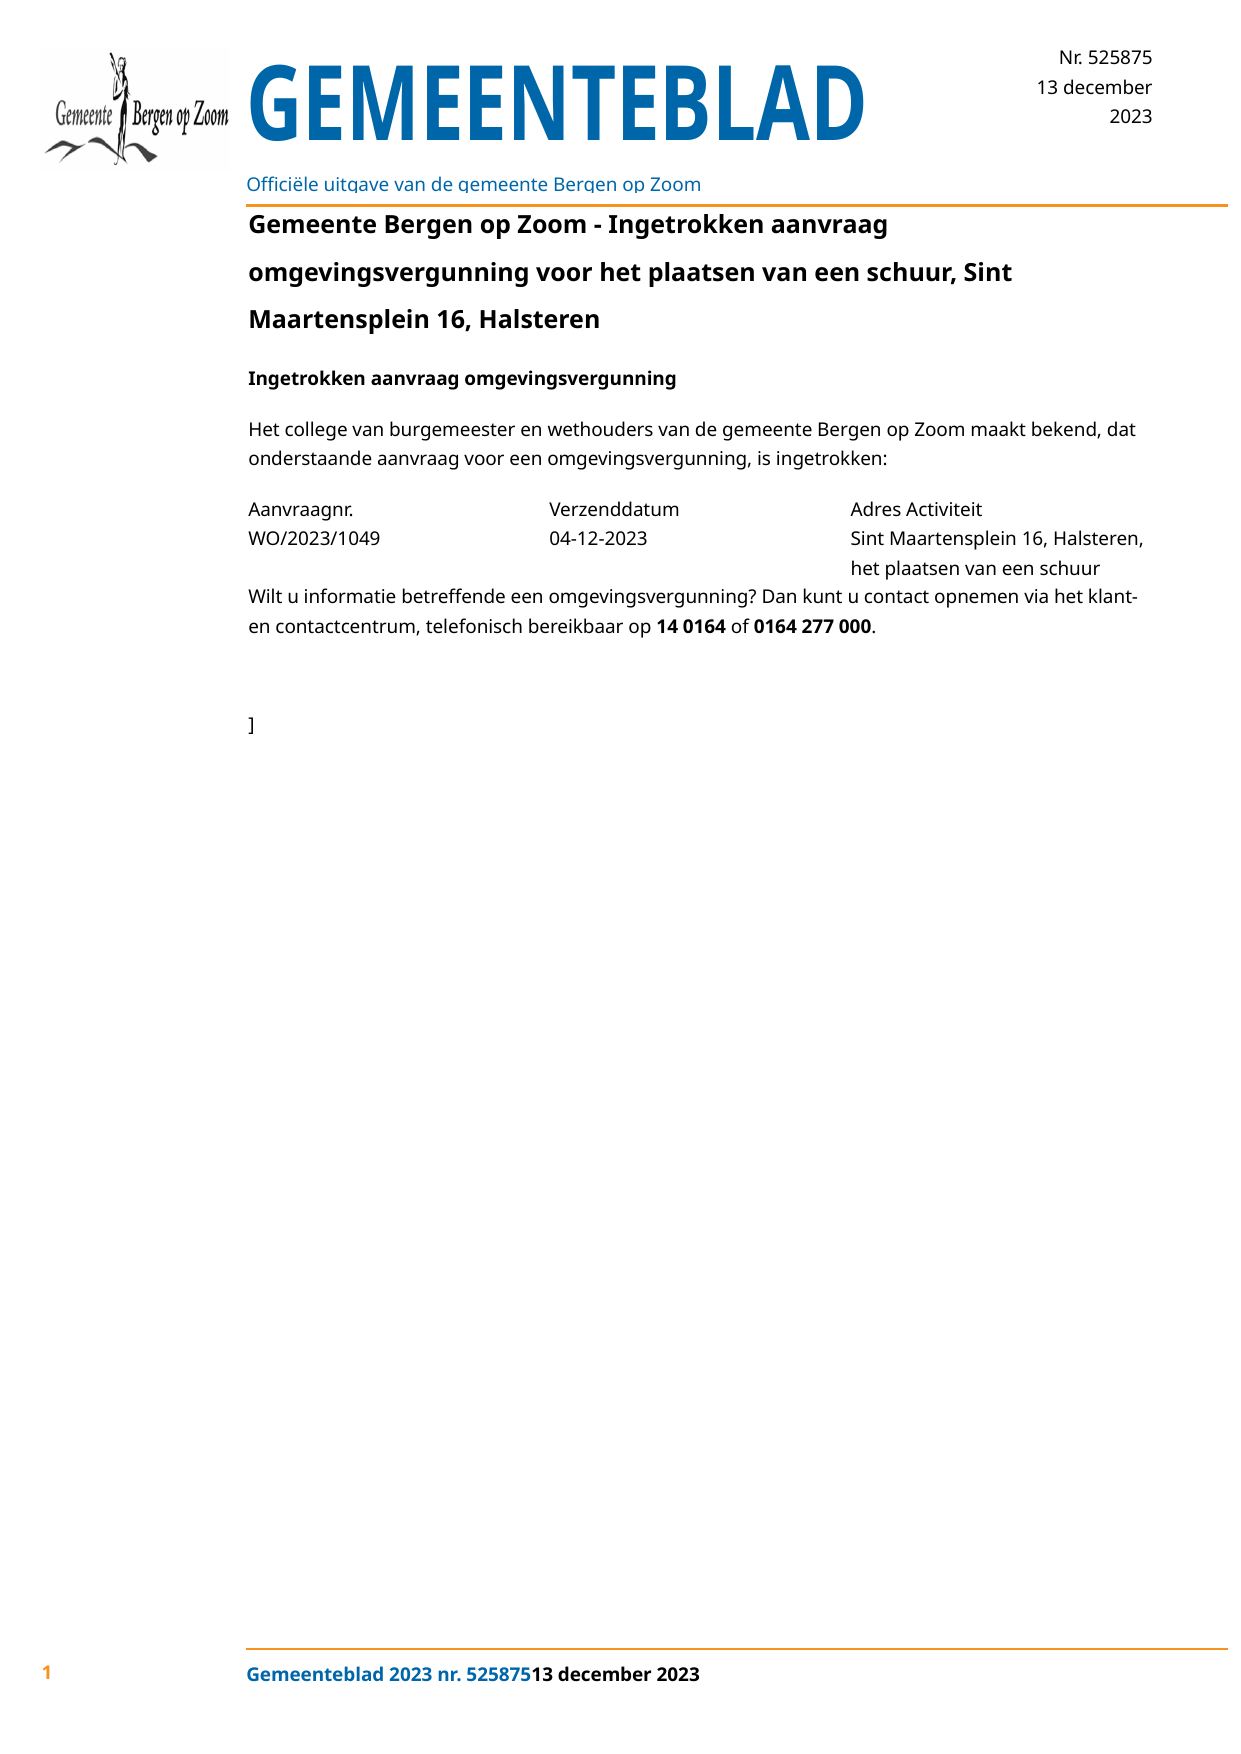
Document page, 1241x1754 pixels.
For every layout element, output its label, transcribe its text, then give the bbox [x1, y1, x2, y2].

table_header Adres Activiteit [850, 496, 1152, 522]
table_header Verzenddatum [549, 496, 850, 522]
picture [41, 47, 231, 172]
table_header Aanvraagnr. [248, 496, 549, 522]
text ] [248, 711, 1152, 737]
text Gemeente Bergen op Zoom - Ingetrokken aanvraag omgevingsvergunning voor het plaatsen van een schuur, Sint Maartensplein 16, Halsteren [248, 207, 1152, 336]
text Het college van burgemeester en wethouders van de gemeente Bergen op Zoom maakt bekend, dat onderstaande aanvraag voor een omgevingsvergunning, is ingetrokken: [248, 416, 1152, 471]
table_header WO/2023/1049 [248, 525, 549, 580]
table_header Sint Maartensplein 16, Halsteren, het plaatsen van een schuur [850, 525, 1152, 580]
table_header 04-12-2023 [549, 525, 850, 580]
text Wilt u informatie betreffende een omgevingsvergunning? Dan kunt u contact opnemen via het klant- en contactcentrum, telefonisch bereikbaar op 14 0164 of 0164 277 000. [248, 584, 1152, 639]
text Ingetrokken aanvraag omgevingsvergunning [248, 366, 1152, 391]
